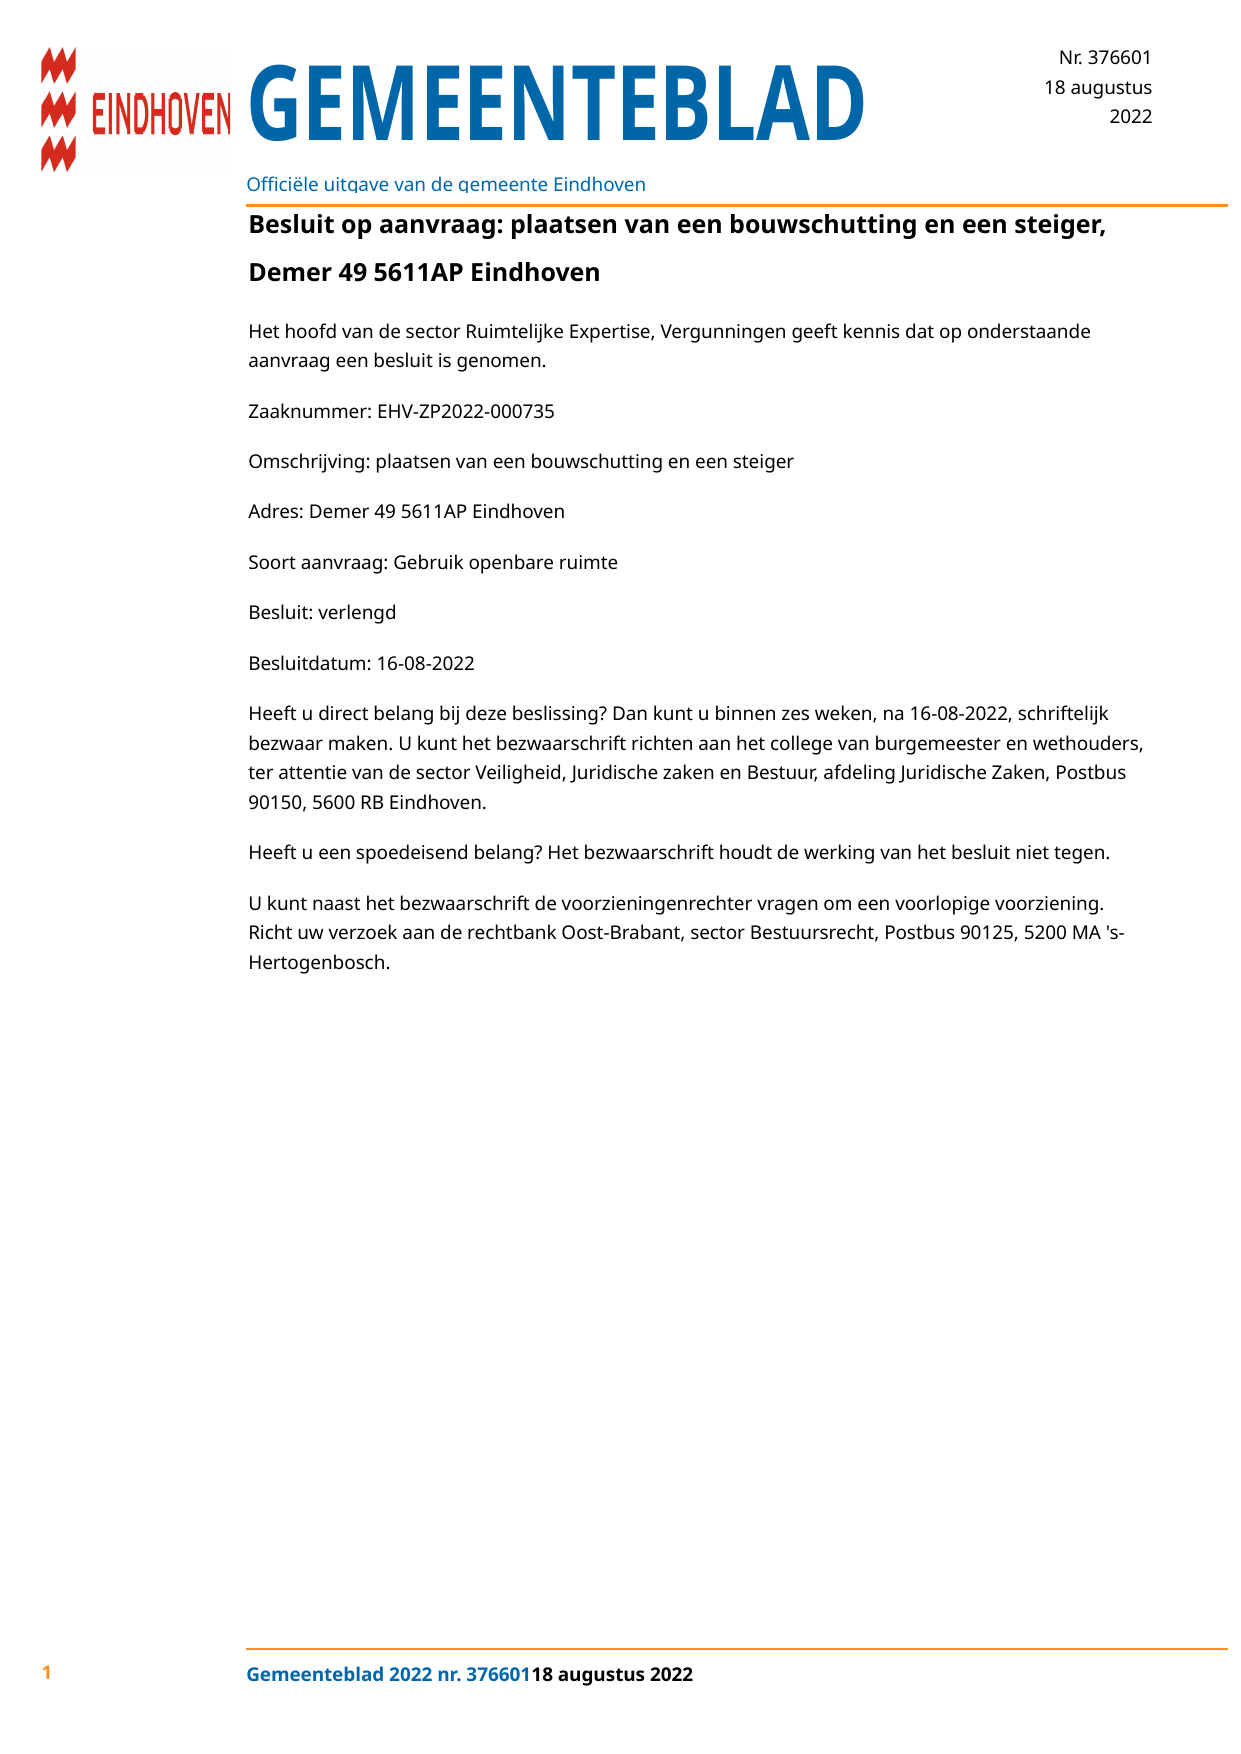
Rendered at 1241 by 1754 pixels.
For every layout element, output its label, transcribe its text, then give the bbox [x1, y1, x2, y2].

text Omschrijving: plaatsen van een bouwschutting en een steiger [248, 448, 1152, 474]
text Besluit op aanvraag: plaatsen van een bouwschutting en een steiger, Demer 49 5611AP Eindhoven [248, 207, 1152, 288]
text Heeft u een spoedeisend belang? Het bezwaarschrift houdt de werking van het besluit niet tegen. [248, 839, 1152, 865]
picture [41, 47, 231, 172]
text Het hoofd van de sector Ruimtelijke Expertise, Vergunningen geeft kennis dat op onderstaande aanvraag een besluit is genomen. [248, 318, 1152, 373]
text Heeft u direct belang bij deze beslissing? Dan kunt u binnen zes weken, na 16-08-2022, schriftelijk bezwaar maken. U kunt het bezwaarschrift richten aan het college van burgemeester en wethouders, ter attentie van de sector Veiligheid, Juridische zaken en Bestuur, afdeling Juridische Zaken, Postbus 90150, 5600 RB Eindhoven. [248, 700, 1152, 815]
text Zaaknummer: EHV-ZP2022-000735 [248, 398, 1152, 424]
text U kunt naast het bezwaarschrift de voorzieningenrechter vragen om een voorlopige voorziening. Richt uw verzoek aan de rechtbank Oost-Brabant, sector Bestuursrecht, Postbus 90125, 5200 MA 's-Hertogenbosch. [248, 890, 1152, 975]
text Adres: Demer 49 5611AP Eindhoven [248, 499, 1152, 524]
text Soort aanvraag: Gebruik openbare ruimte [248, 549, 1152, 575]
text Besluitdatum: 16-08-2022 [248, 650, 1152, 676]
text Besluit: verlengd [248, 599, 1152, 625]
